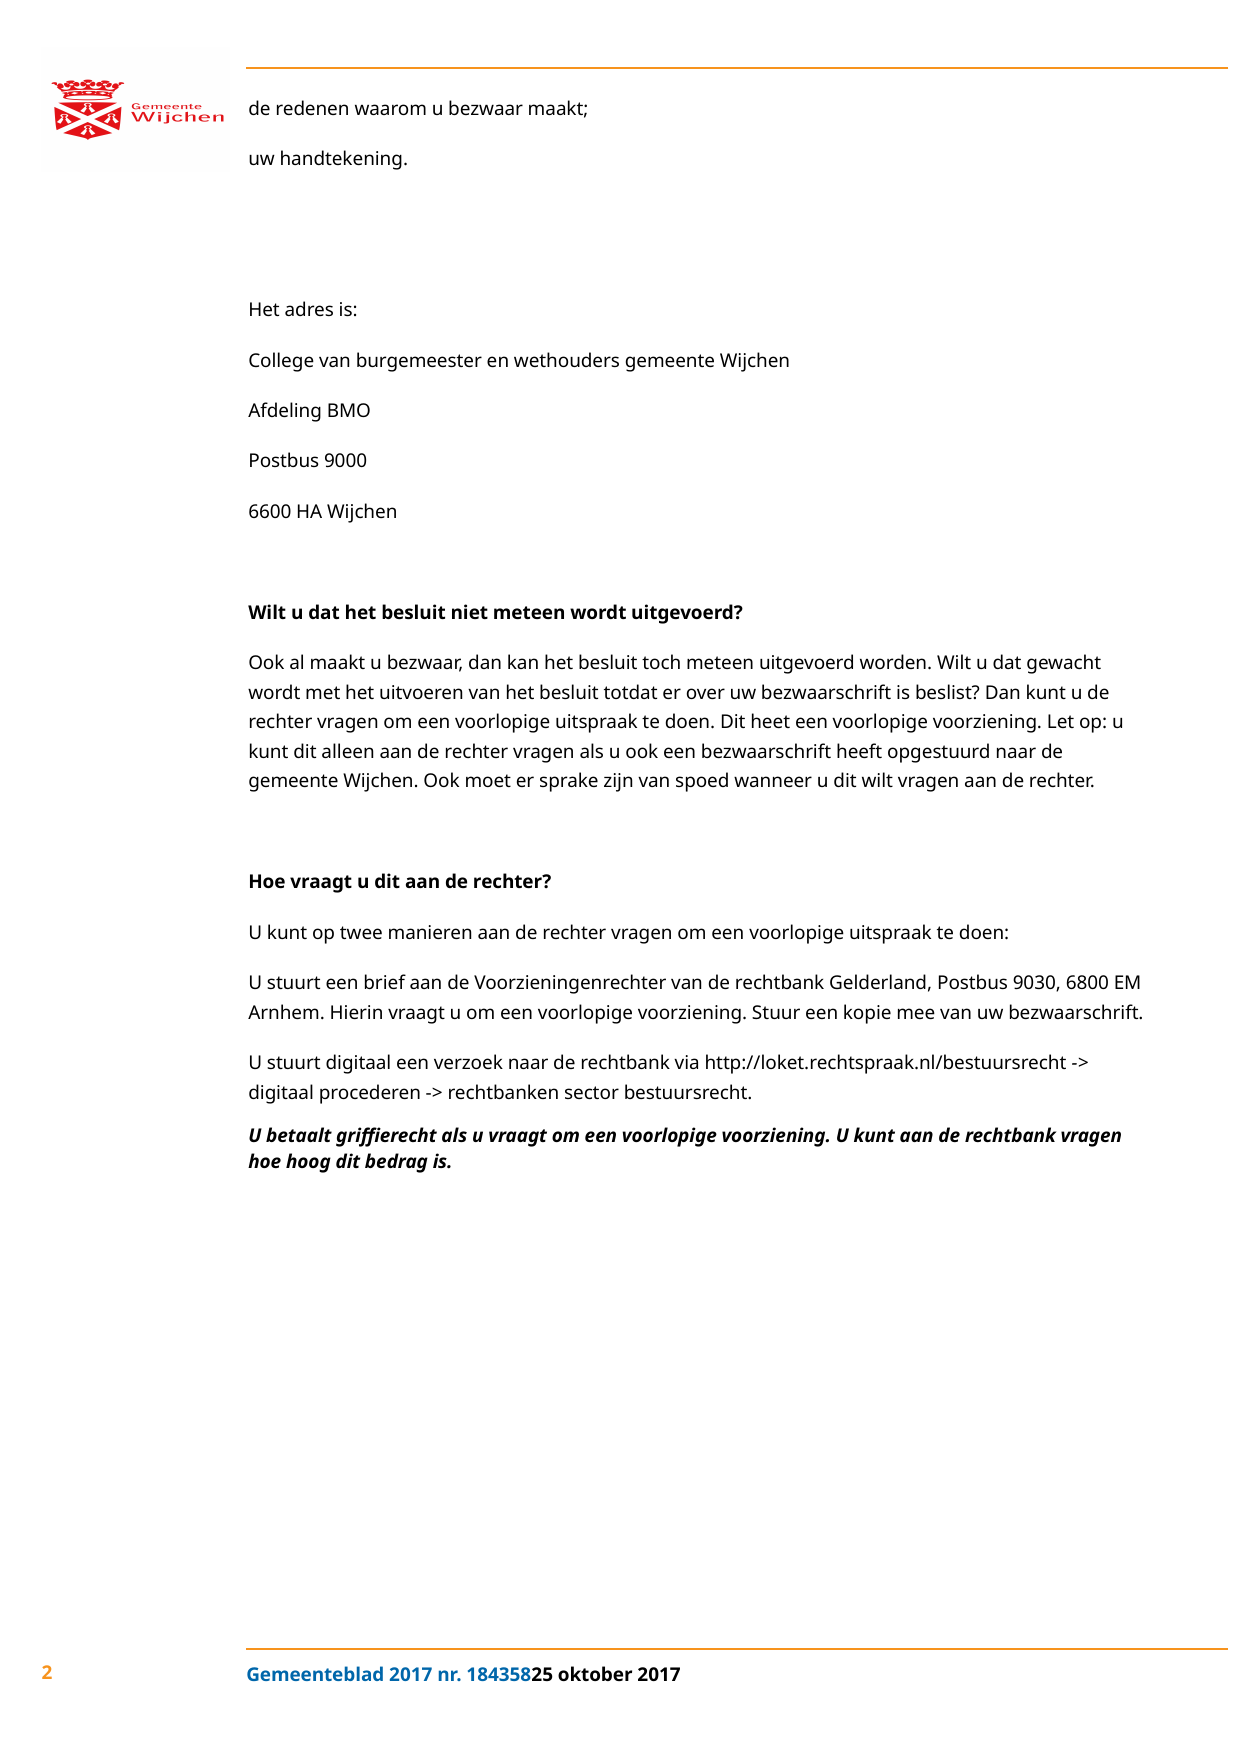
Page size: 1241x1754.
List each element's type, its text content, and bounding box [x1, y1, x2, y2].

text Afdeling BMO [248, 397, 1152, 423]
text Postbus 9000 [248, 448, 1152, 473]
text uw handtekening. [248, 145, 1152, 171]
text de redenen waarom u bezwaar maakt; [248, 95, 1152, 121]
text 6600 HA Wijchen [248, 498, 1152, 524]
text U stuurt digitaal een verzoek naar de rechtbank via http://loket.rechtspraak.nl/bestuursrecht -> digitaal procederen -> rechtbanken sector bestuursrecht. [248, 1049, 1152, 1105]
text Ook al maakt u bezwaar, dan kan het besluit toch meteen uitgevoerd worden. Wilt u dat gewacht wordt met het uitvoeren van het besluit totdat er over uw bezwaarschrift is beslist? Dan kunt u de rechter vragen om een voorlopige uitspraak te doen. Dit heet een voorlopige voorziening. Let op: u kunt dit alleen aan de rechter vragen als u ook een bezwaarschrift heeft opgestuurd naar de gemeente Wijchen. Ook moet er sprake zijn van spoed wanneer u dit wilt vragen aan de rechter. [248, 649, 1152, 793]
text College van burgemeester en wethouders gemeente Wijchen [248, 347, 1152, 373]
picture [41, 47, 231, 172]
text Het adres is: [248, 296, 1152, 322]
text U stuurt een brief aan de Voorzieningenrechter van de rechtbank Gelderland, Postbus 9030, 6800 EM Arnhem. Hierin vraagt u om een voorlopige voorziening. Stuur een kopie mee van uw bezwaarschrift. [248, 969, 1152, 1025]
text U betaalt griffierecht als u vraagt om een voorlopige voorziening. U kunt aan de rechtbank vragen hoe hoog dit bedrag is. [248, 1122, 1152, 1173]
text U kunt op twee manieren aan de rechter vragen om een voorlopige uitspraak te doen: [248, 919, 1152, 945]
text Wilt u dat het besluit niet meteen wordt uitgevoerd? [248, 599, 1152, 625]
text Hoe vraagt u dit aan de rechter? [248, 868, 1152, 894]
